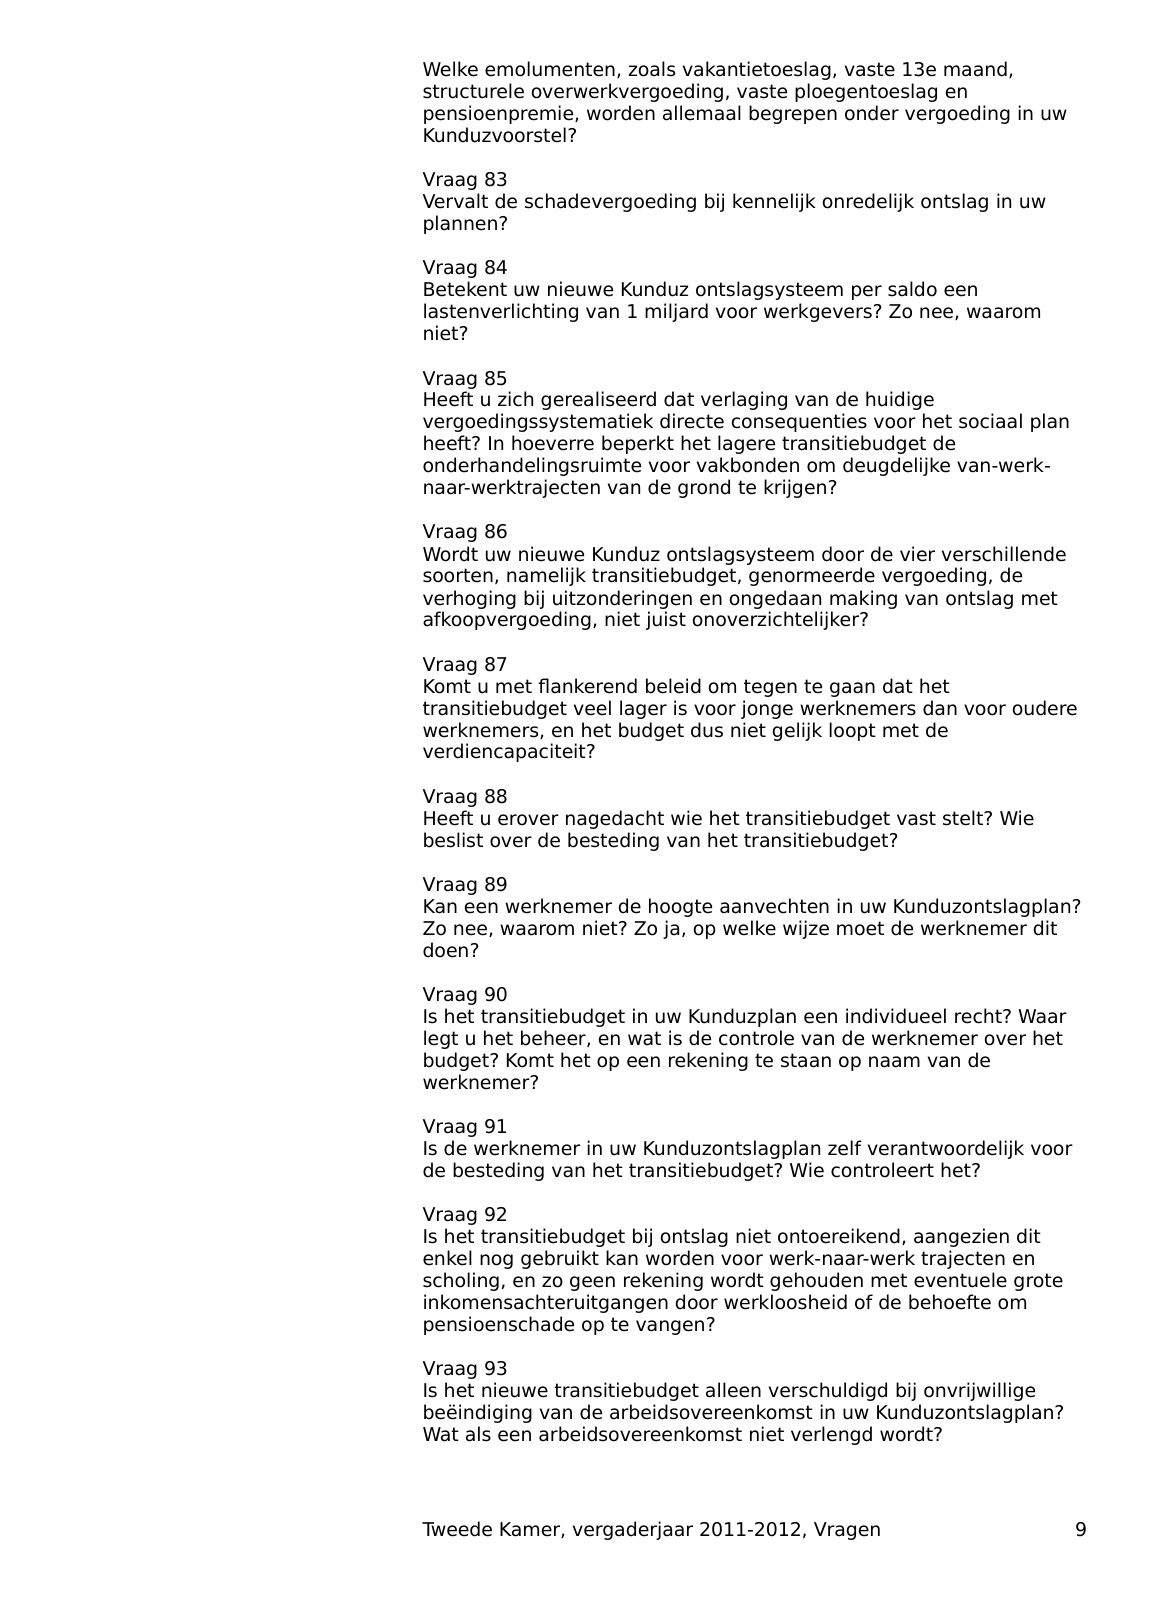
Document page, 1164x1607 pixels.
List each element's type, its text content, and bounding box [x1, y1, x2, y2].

text Vraag 89 [422, 874, 1087, 896]
text Is het transitiebudget in uw Kunduzplan een individueel recht? Waar legt u het beheer, en wat is de controle van de werknemer over het budget? Komt het op een rekening te staan op naam van de werknemer? [422, 1006, 1087, 1094]
text Vraag 83 [422, 169, 1087, 191]
text Betekent uw nieuwe Kunduz ontslagsysteem per saldo een lastenverlichting van 1 miljard voor werkgevers? Zo nee, waarom niet? [422, 279, 1087, 345]
text Heeft u erover nagedacht wie het transitiebudget vast stelt? Wie beslist over de besteding van het transitiebudget? [422, 808, 1087, 852]
text Vraag 92 [422, 1204, 1087, 1226]
text Vraag 85 [422, 367, 1087, 389]
text Welke emolumenten, zoals vakantietoeslag, vaste 13e maand, structurele overwerkvergoeding, vaste ploegentoeslag en pensioenpremie, worden allemaal begrepen onder vergoeding in uw Kunduzvoorstel? [422, 59, 1087, 147]
text Kan een werknemer de hoogte aanvechten in uw Kunduzontslagplan? Zo nee, waarom niet? Zo ja, op welke wijze moet de werknemer dit doen? [422, 896, 1087, 962]
text Is het transitiebudget bij ontslag niet ontoereikend, aangezien dit enkel nog gebruikt kan worden voor werk-naar-werk trajecten en scholing, en zo geen rekening wordt gehouden met eventuele grote inkomensachteruitgangen door werkloosheid of de behoefte om pensioenschade op te vangen? [422, 1226, 1087, 1336]
text Vraag 93 [422, 1358, 1087, 1380]
text Heeft u zich gerealiseerd dat verlaging van de huidige vergoedingssystematiek directe consequenties voor het sociaal plan heeft? In hoeverre beperkt het lagere transitiebudget de onderhandelingsruimte voor vakbonden om deugdelijke van-werk-naar-werktrajecten van de grond te krijgen? [422, 389, 1087, 499]
text Vraag 87 [422, 653, 1087, 676]
text Vraag 86 [422, 521, 1087, 543]
text Wordt uw nieuwe Kunduz ontslagsysteem door de vier verschillende soorten, namelijk transitiebudget, genormeerde vergoeding, de verhoging bij uitzonderingen en ongedaan making van ontslag met afkoopvergoeding, niet juist onoverzichtelijker? [422, 543, 1087, 631]
text Vraag 84 [422, 257, 1087, 279]
text Komt u met flankerend beleid om tegen te gaan dat het transitiebudget veel lager is voor jonge werknemers dan voor oudere werknemers, en het budget dus niet gelijk loopt met de verdiencapaciteit? [422, 676, 1087, 763]
text Vraag 91 [422, 1116, 1087, 1138]
text Is de werknemer in uw Kunduzontslagplan zelf verantwoordelijk voor de besteding van het transitiebudget? Wie controleert het? [422, 1138, 1087, 1182]
text Is het nieuwe transitiebudget alleen verschuldigd bij onvrijwillige beëindiging van de arbeidsovereenkomst in uw Kunduzontslagplan? Wat als een arbeidsovereenkomst niet verlengd wordt? [422, 1380, 1087, 1446]
text Vraag 90 [422, 984, 1087, 1006]
text Vervalt de schadevergoeding bij kennelijk onredelijk ontslag in uw plannen? [422, 191, 1087, 235]
text Vraag 88 [422, 786, 1087, 808]
